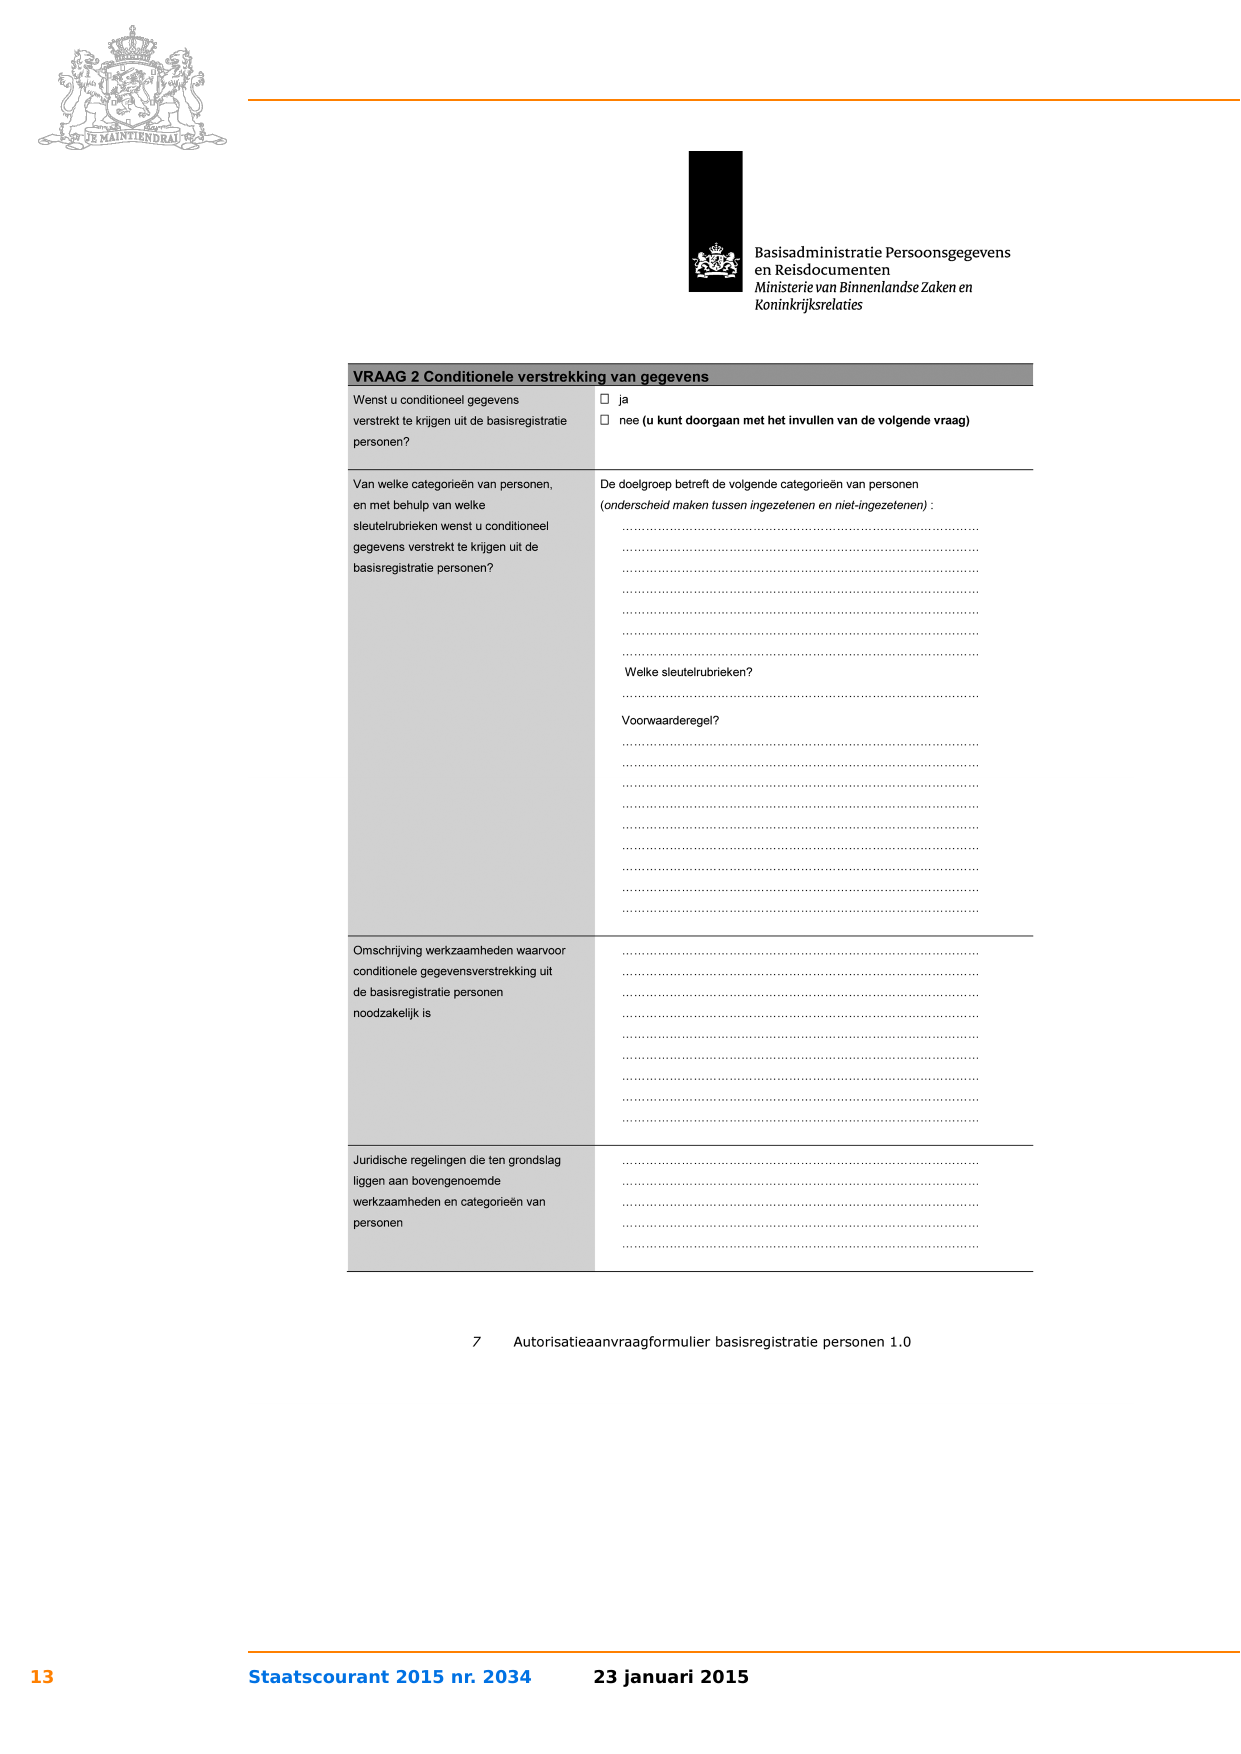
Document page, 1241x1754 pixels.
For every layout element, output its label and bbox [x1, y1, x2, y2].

picture [38, 25, 227, 150]
picture [248, 151, 1134, 1404]
